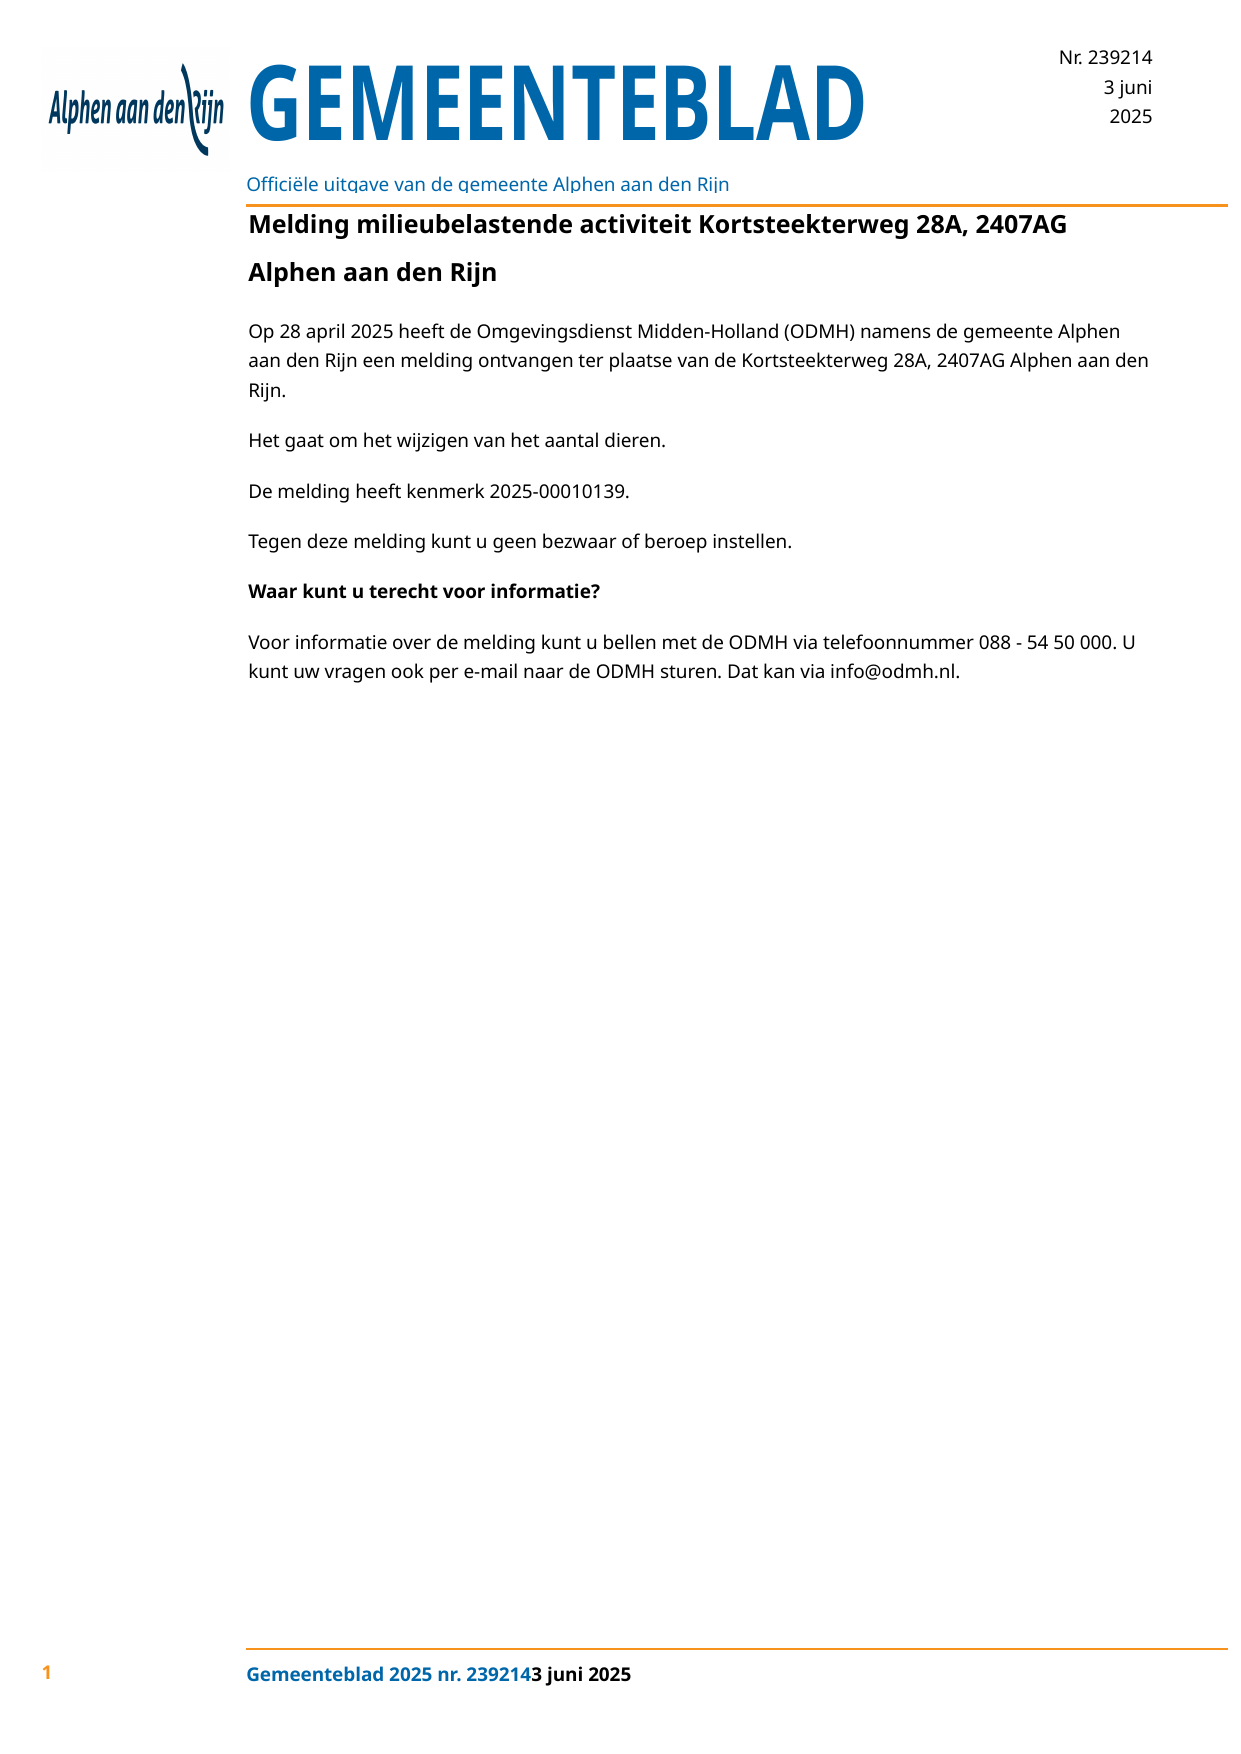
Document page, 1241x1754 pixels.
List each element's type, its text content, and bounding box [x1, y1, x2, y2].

text Voor informatie over de melding kunt u bellen met de ODMH via telefoonnummer 088 - 54 50 000. U kunt uw vragen ook per e-mail naar de ODMH sturen. Dat kan via info@odmh.nl. [248, 629, 1152, 684]
picture [41, 47, 231, 172]
text Melding milieubelastende activiteit Kortsteekterweg 28A, 2407AG Alphen aan den Rijn [248, 207, 1152, 288]
text Tegen deze melding kunt u geen bezwaar of beroep instellen. [248, 528, 1152, 554]
text Op 28 april 2025 heeft de Omgevingsdienst Midden-Holland (ODMH) namens de gemeente Alphen aan den Rijn een melding ontvangen ter plaatse van de Kortsteekterweg 28A, 2407AG Alphen aan den Rijn. [248, 318, 1152, 403]
text Het gaat om het wijzigen van het aantal dieren. [248, 427, 1152, 453]
text De melding heeft kenmerk 2025-00010139. [248, 478, 1152, 504]
text Waar kunt u terecht voor informatie? [248, 579, 1152, 604]
